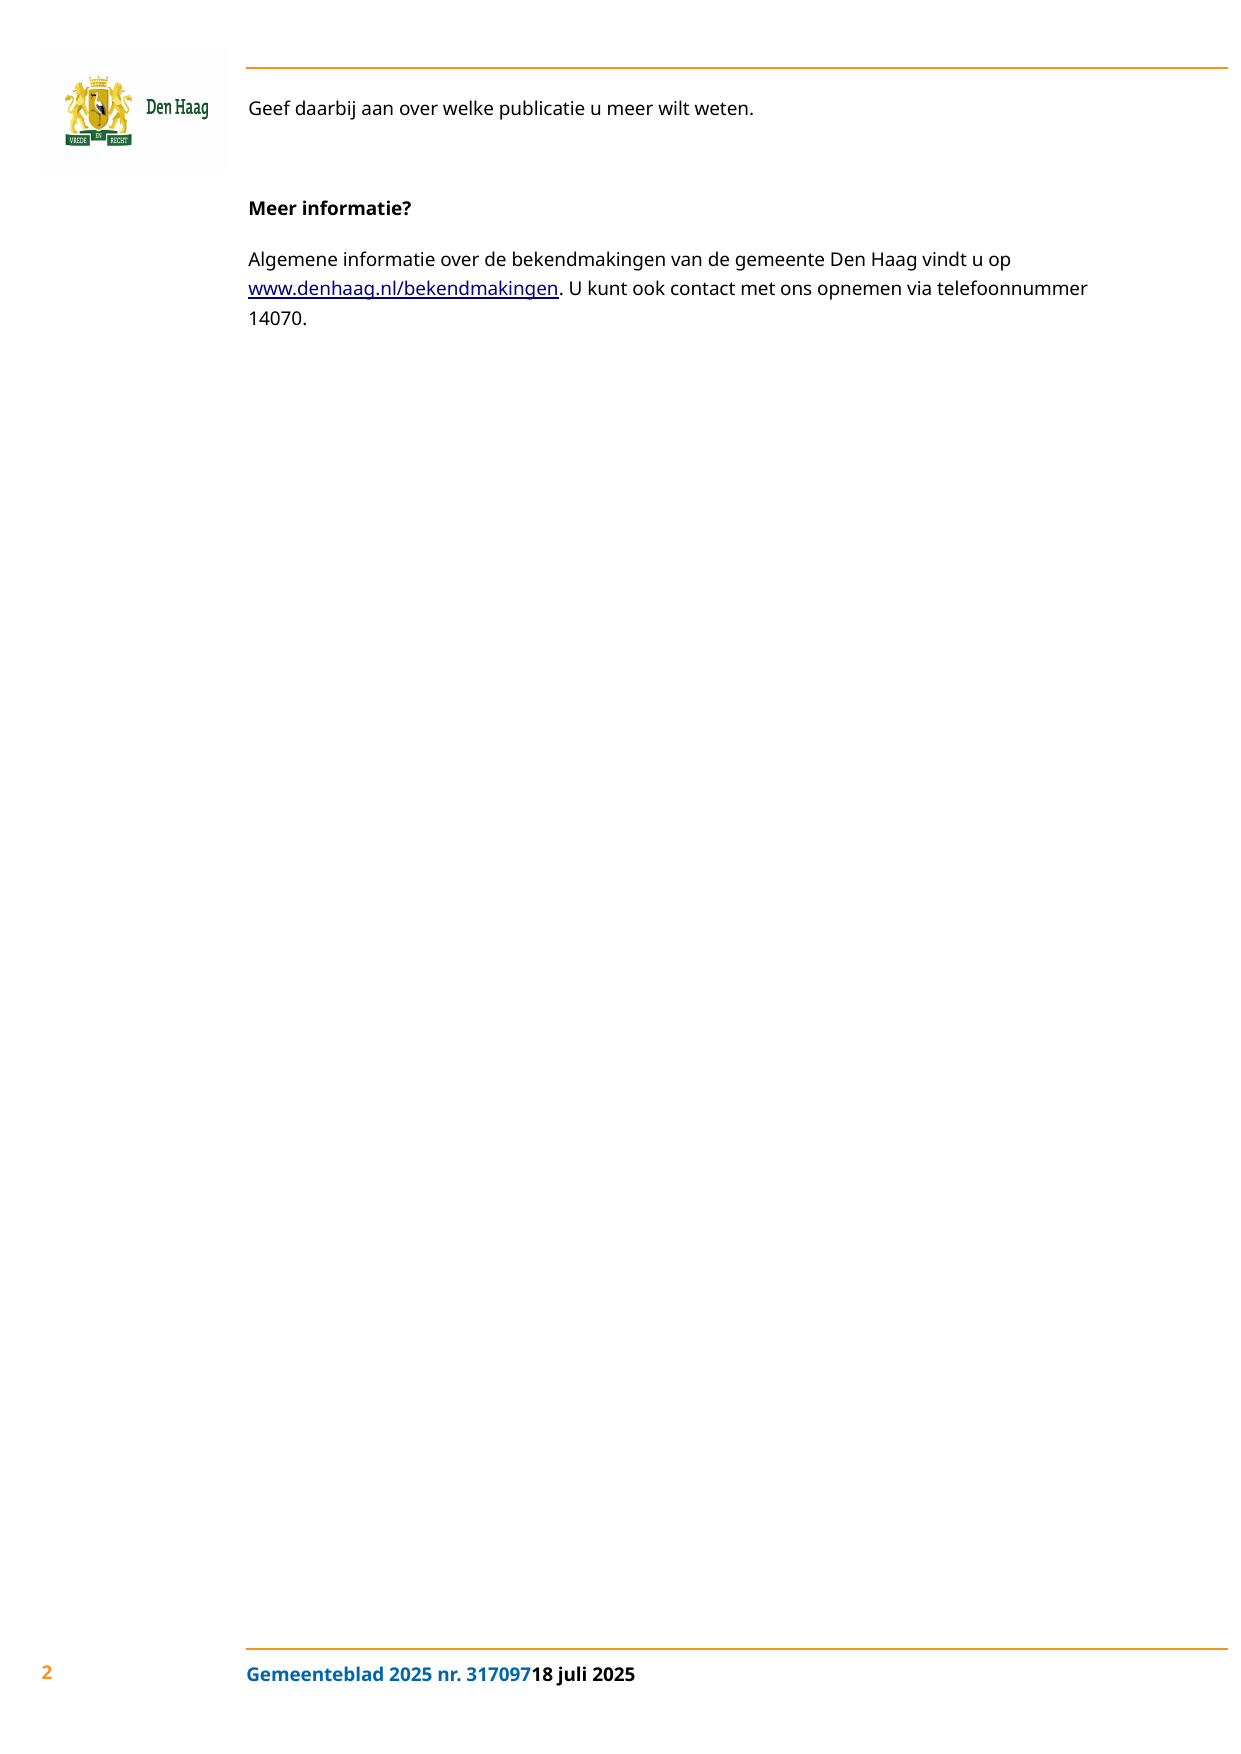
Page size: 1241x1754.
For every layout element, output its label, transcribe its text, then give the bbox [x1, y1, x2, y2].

text Geef daarbij aan over welke publicatie u meer wilt weten. [248, 95, 1152, 121]
text Meer informatie? [248, 196, 1152, 221]
text Algemene informatie over de bekendmakingen van de gemeente Den Haag vindt u op www.denhaag.nl/bekendmakingen. U kunt ook contact met ons opnemen via telefoonnummer 14070. [248, 246, 1152, 331]
picture [41, 47, 231, 172]
